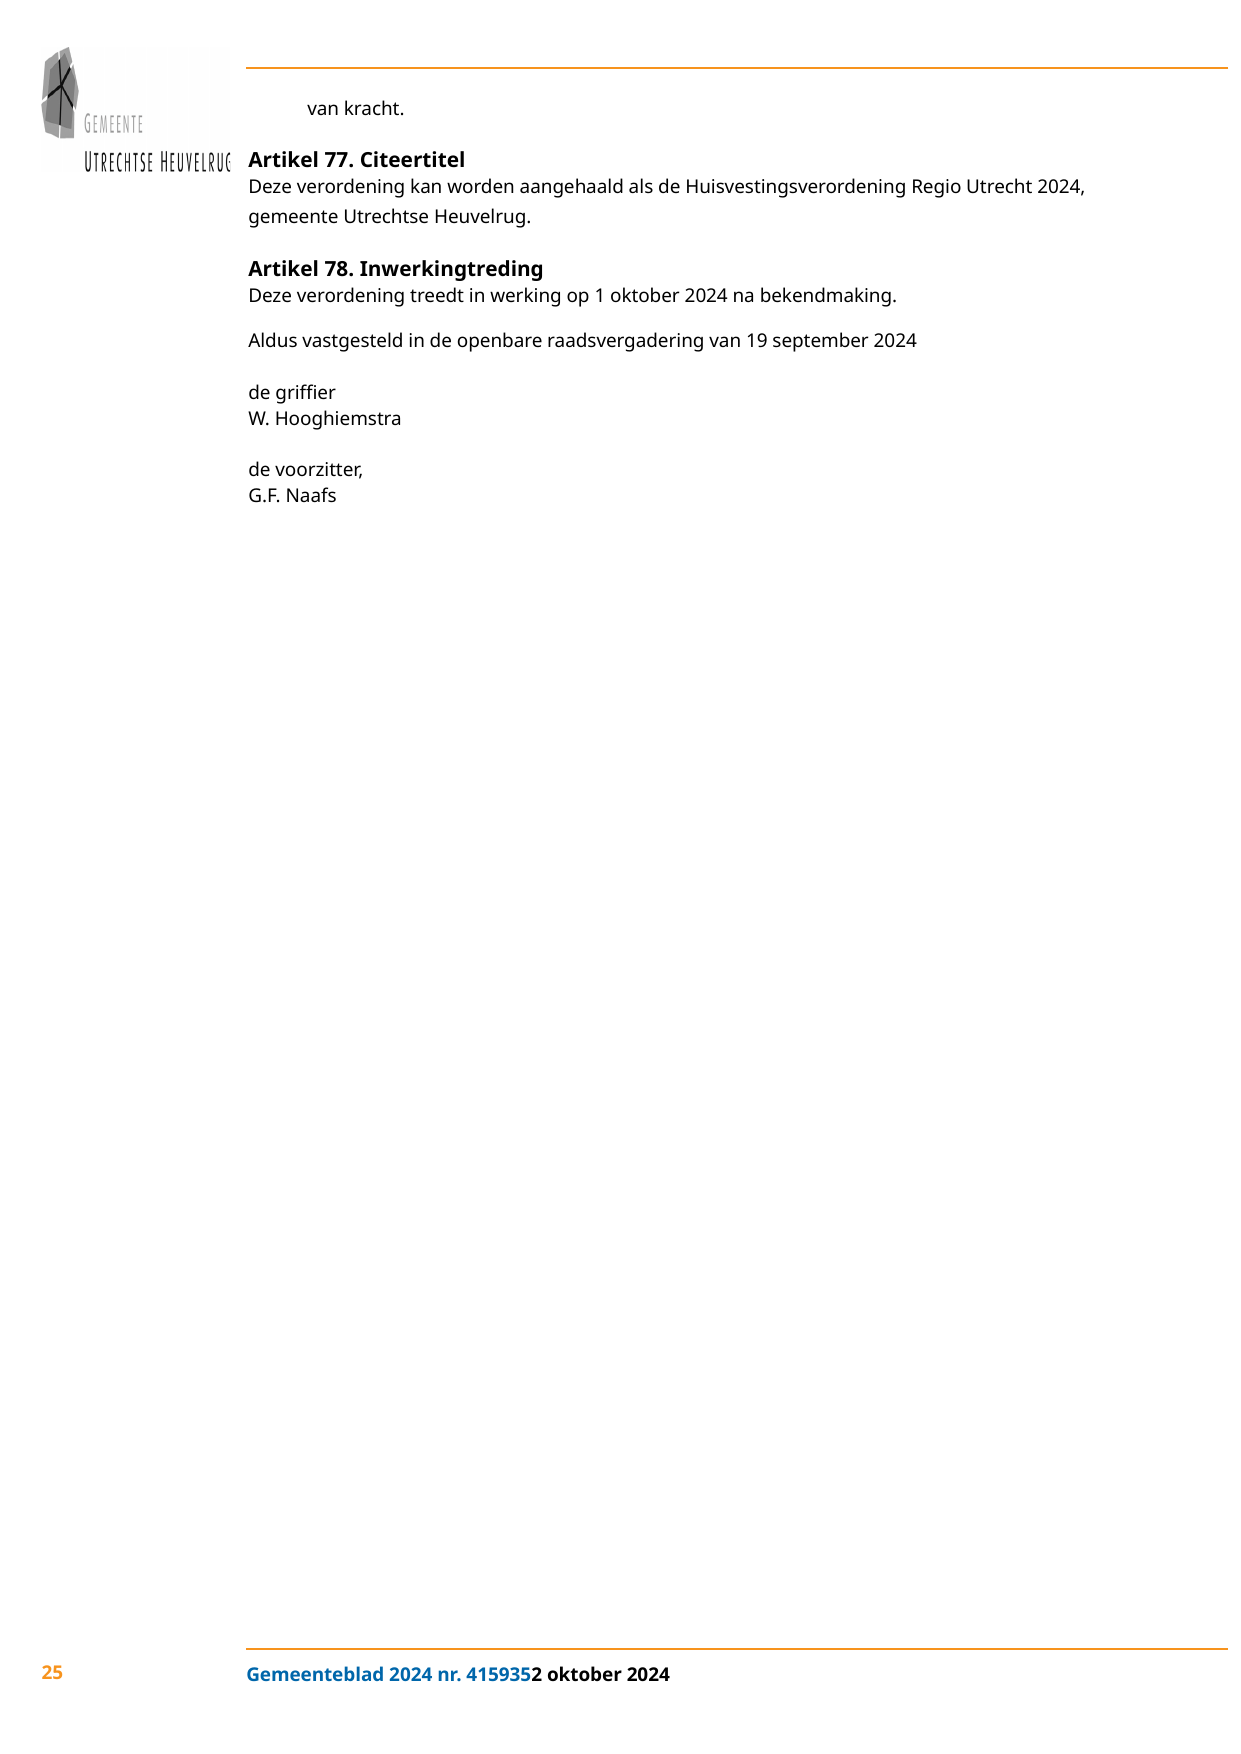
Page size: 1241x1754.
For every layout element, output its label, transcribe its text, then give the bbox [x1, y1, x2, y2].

text de voorzitter, [248, 456, 1152, 482]
text Deze verordening kan worden aangehaald als de Huisvestingsverordening Regio Utrecht 2024, gemeente Utrechtse Heuvelrug. [248, 174, 1152, 229]
text Artikel 77. Citeertitel [248, 145, 1152, 174]
text G.F. Naafs [248, 482, 1152, 508]
list van kracht. [248, 95, 1152, 121]
text Deze verordening treedt in werking op 1 oktober 2024 na bekendmaking. [248, 282, 1152, 308]
picture [41, 47, 231, 172]
text Aldus vastgesteld in de openbare raadsvergadering van 19 september 2024 [248, 328, 1152, 353]
text W. Hooghiemstra [248, 405, 1152, 431]
text Artikel 78. Inwerkingtreding [248, 254, 1152, 282]
text de griffier [248, 379, 1152, 405]
